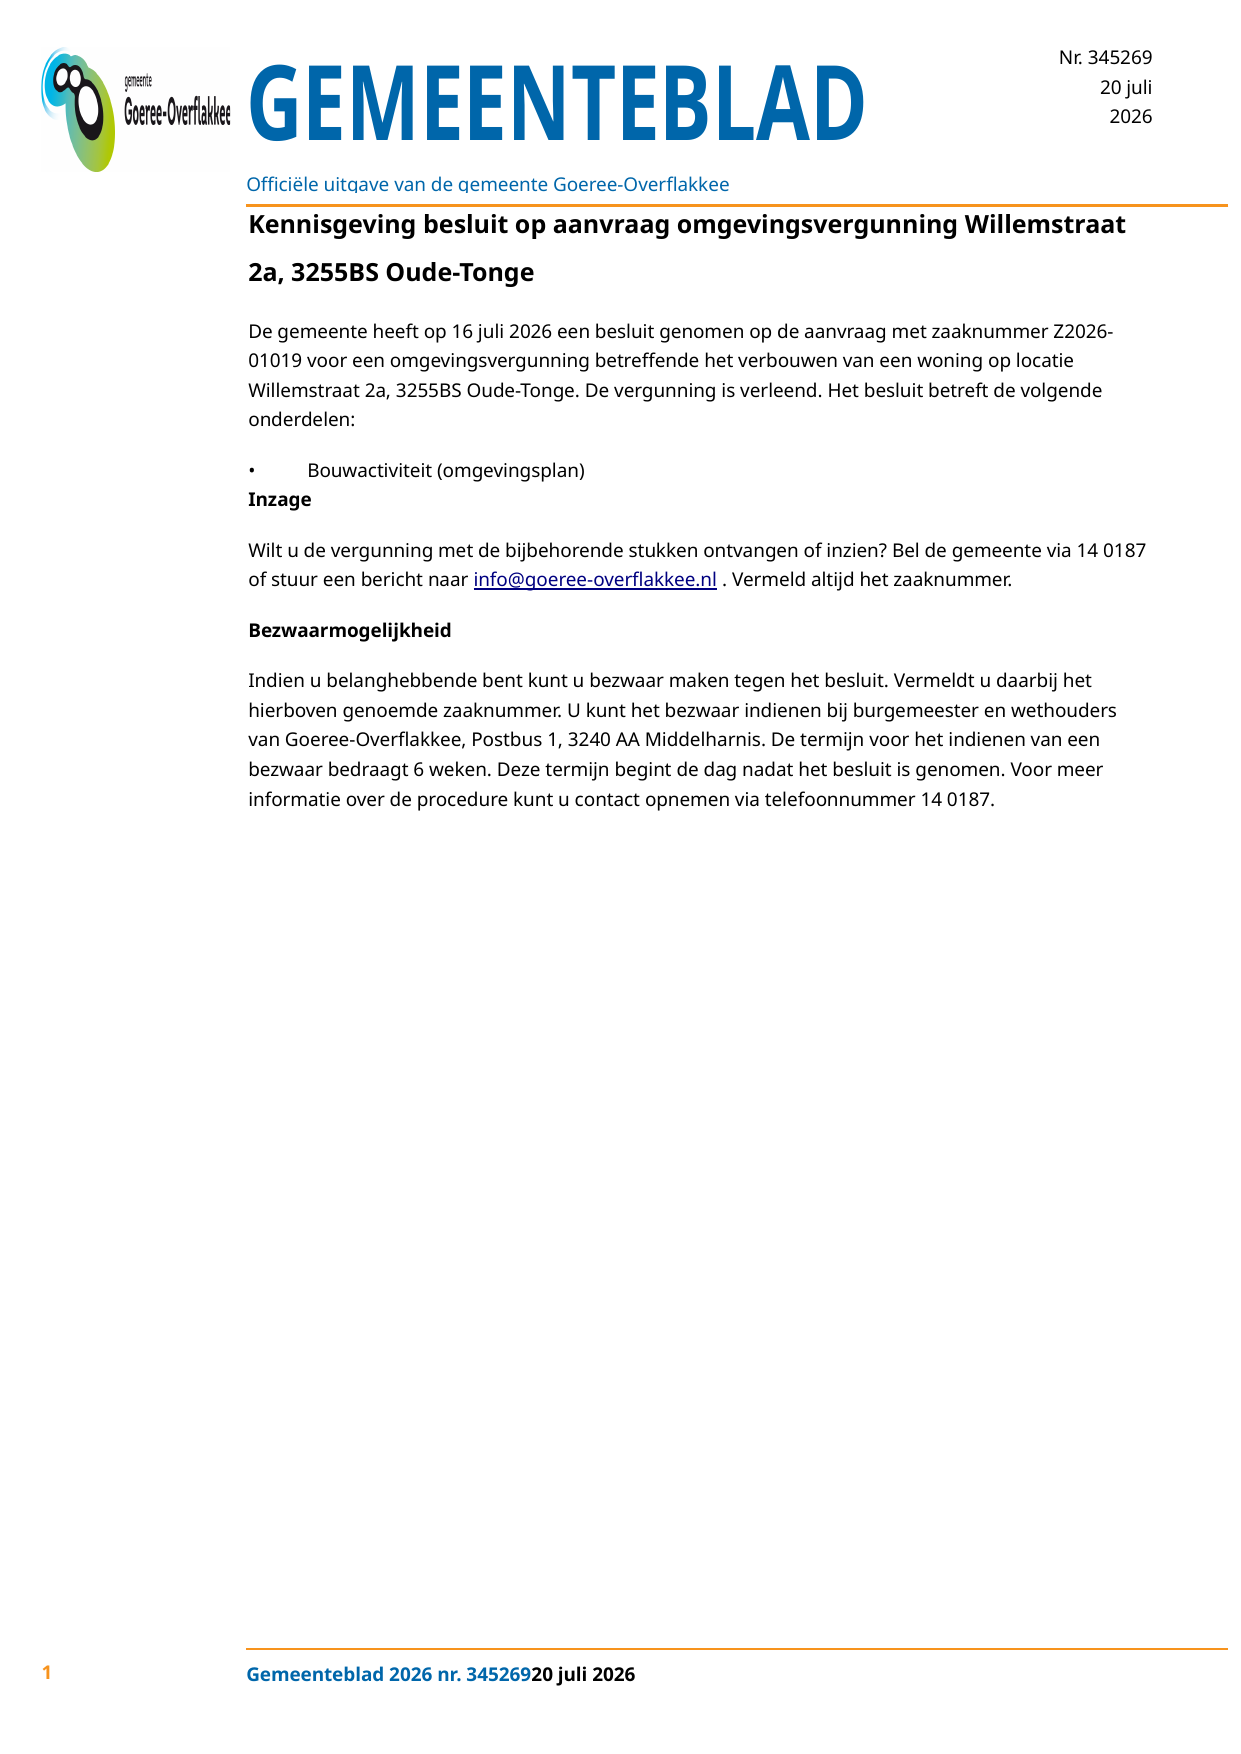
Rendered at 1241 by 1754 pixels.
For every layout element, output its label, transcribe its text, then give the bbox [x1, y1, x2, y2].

text Inzage [248, 487, 1152, 512]
text De gemeente heeft op 16 juli 2026 een besluit genomen op de aanvraag met zaaknummer Z2026-01019 voor een omgevingsvergunning betreffende het verbouwen van een woning op locatie Willemstraat 2a, 3255BS Oude-Tonge. De vergunning is verleend. Het besluit betreft de volgende onderdelen: [248, 318, 1152, 432]
text Indien u belanghebbende bent kunt u bezwaar maken tegen het besluit. Vermeldt u daarbij het hierboven genoemde zaaknummer. U kunt het bezwaar indienen bij burgemeester en wethouders van Goeree-Overflakkee, Postbus 1, 3240 AA Middelharnis. De termijn voor het indienen van een bezwaar bedraagt 6 weken. Deze termijn begint de dag nadat het besluit is genomen. Voor meer informatie over de procedure kunt u contact opnemen via telefoonnummer 14 0187. [248, 667, 1152, 812]
text Wilt u de vergunning met de bijbehorende stukken ontvangen of inzien? Bel de gemeente via 14 0187 of stuur een bericht naar info@goeree-overflakkee.nl . Vermeld altijd het zaaknummer. [248, 537, 1152, 592]
list Bouwactiviteit (omgevingsplan) [248, 457, 1152, 483]
picture [41, 47, 231, 172]
text Kennisgeving besluit op aanvraag omgevingsvergunning Willemstraat 2a, 3255BS Oude-Tonge [248, 207, 1152, 288]
text Bezwaarmogelijkheid [248, 617, 1152, 643]
